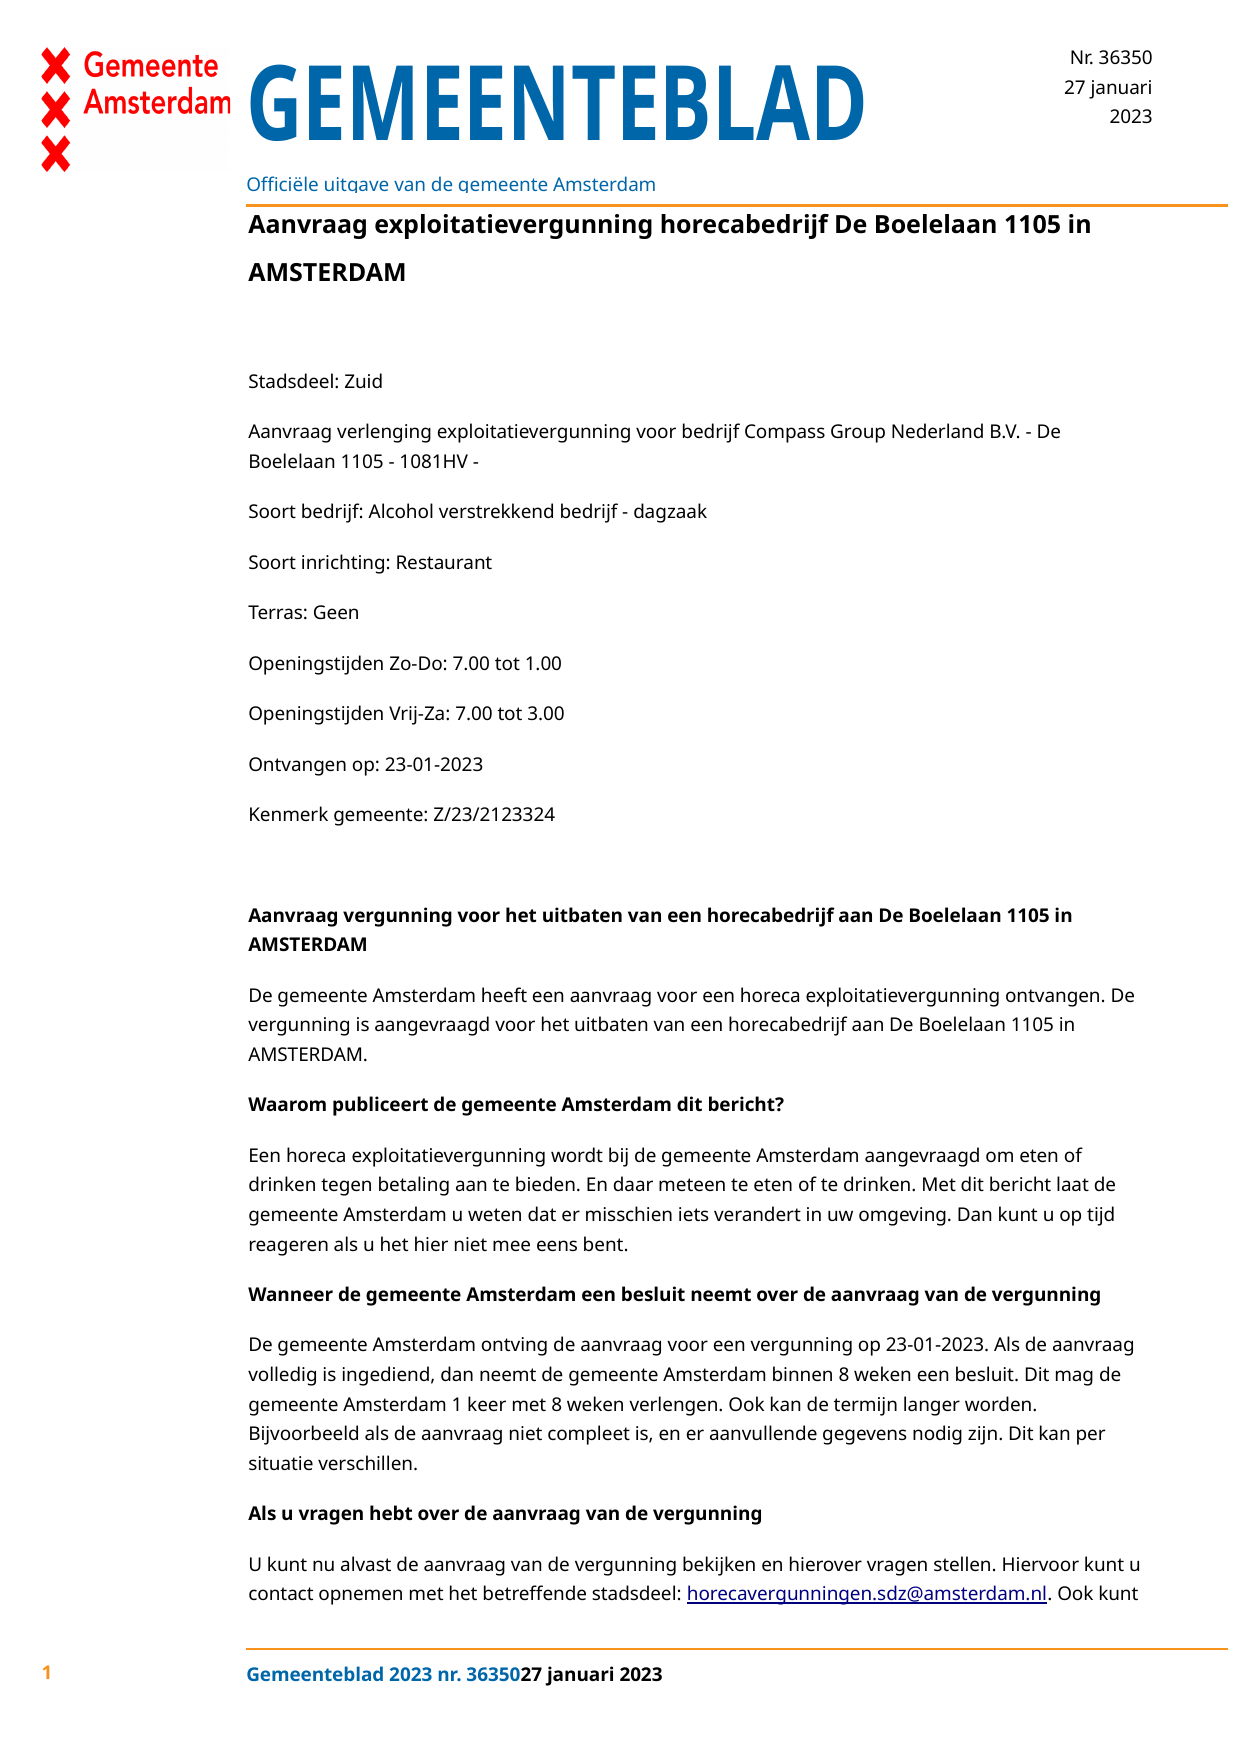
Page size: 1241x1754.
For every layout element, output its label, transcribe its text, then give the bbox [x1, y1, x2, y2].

text Soort inrichting: Restaurant [248, 549, 1152, 575]
text Aanvraag exploitatievergunning horecabedrijf De Boelelaan 1105 in AMSTERDAM [248, 207, 1152, 288]
text Als u vragen hebt over de aanvraag van de vergunning [248, 1500, 1152, 1526]
text Wanneer de gemeente Amsterdam een besluit neemt over de aanvraag van de vergunning [248, 1281, 1152, 1307]
text De gemeente Amsterdam ontving de aanvraag voor een vergunning op 23-01-2023. Als de aanvraag volledig is ingediend, dan neemt de gemeente Amsterdam binnen 8 weken een besluit. Dit mag de gemeente Amsterdam 1 keer met 8 weken verlengen. Ook kan de termijn langer worden. Bijvoorbeeld als de aanvraag niet compleet is, en er aanvullende gegevens nodig zijn. Dit kan per situatie verschillen. [248, 1332, 1152, 1476]
text Stadsdeel: Zuid [248, 368, 1152, 394]
text Kenmerk gemeente: Z/23/2123324 [248, 801, 1152, 827]
picture [41, 47, 231, 172]
text Ontvangen op: 23-01-2023 [248, 751, 1152, 777]
text De gemeente Amsterdam heeft een aanvraag voor een horeca exploitatievergunning ontvangen. De vergunning is aangevraagd voor het uitbaten van een horecabedrijf aan De Boelelaan 1105 in AMSTERDAM. [248, 982, 1152, 1067]
text Aanvraag verlenging exploitatievergunning voor bedrijf Compass Group Nederland B.V. - De Boelelaan 1105 - 1081HV - [248, 419, 1152, 474]
text Een horeca exploitatievergunning wordt bij de gemeente Amsterdam aangevraagd om eten of drinken tegen betaling aan te bieden. En daar meteen te eten of te drinken. Met dit bericht laat de gemeente Amsterdam u weten dat er misschien iets verandert in uw omgeving. Dan kunt u op tijd reageren als u het hier niet mee eens bent. [248, 1142, 1152, 1257]
text Soort bedrijf: Alcohol verstrekkend bedrijf - dagzaak [248, 499, 1152, 524]
text Terras: Geen [248, 599, 1152, 625]
text Openingstijden Zo-Do: 7.00 tot 1.00 [248, 650, 1152, 676]
text Openingstijden Vrij-Za: 7.00 tot 3.00 [248, 700, 1152, 726]
text Waarom publiceert de gemeente Amsterdam dit bericht? [248, 1092, 1152, 1117]
text U kunt nu alvast de aanvraag van de vergunning bekijken en hierover vragen stellen. Hiervoor kunt u contact opnemen met het betreffende stadsdeel: horecavergunningen.sdz@amsterdam.nl. Ook kunt [248, 1551, 1152, 1606]
text Aanvraag vergunning voor het uitbaten van een horecabedrijf aan De Boelelaan 1105 in AMSTERDAM [248, 902, 1152, 957]
